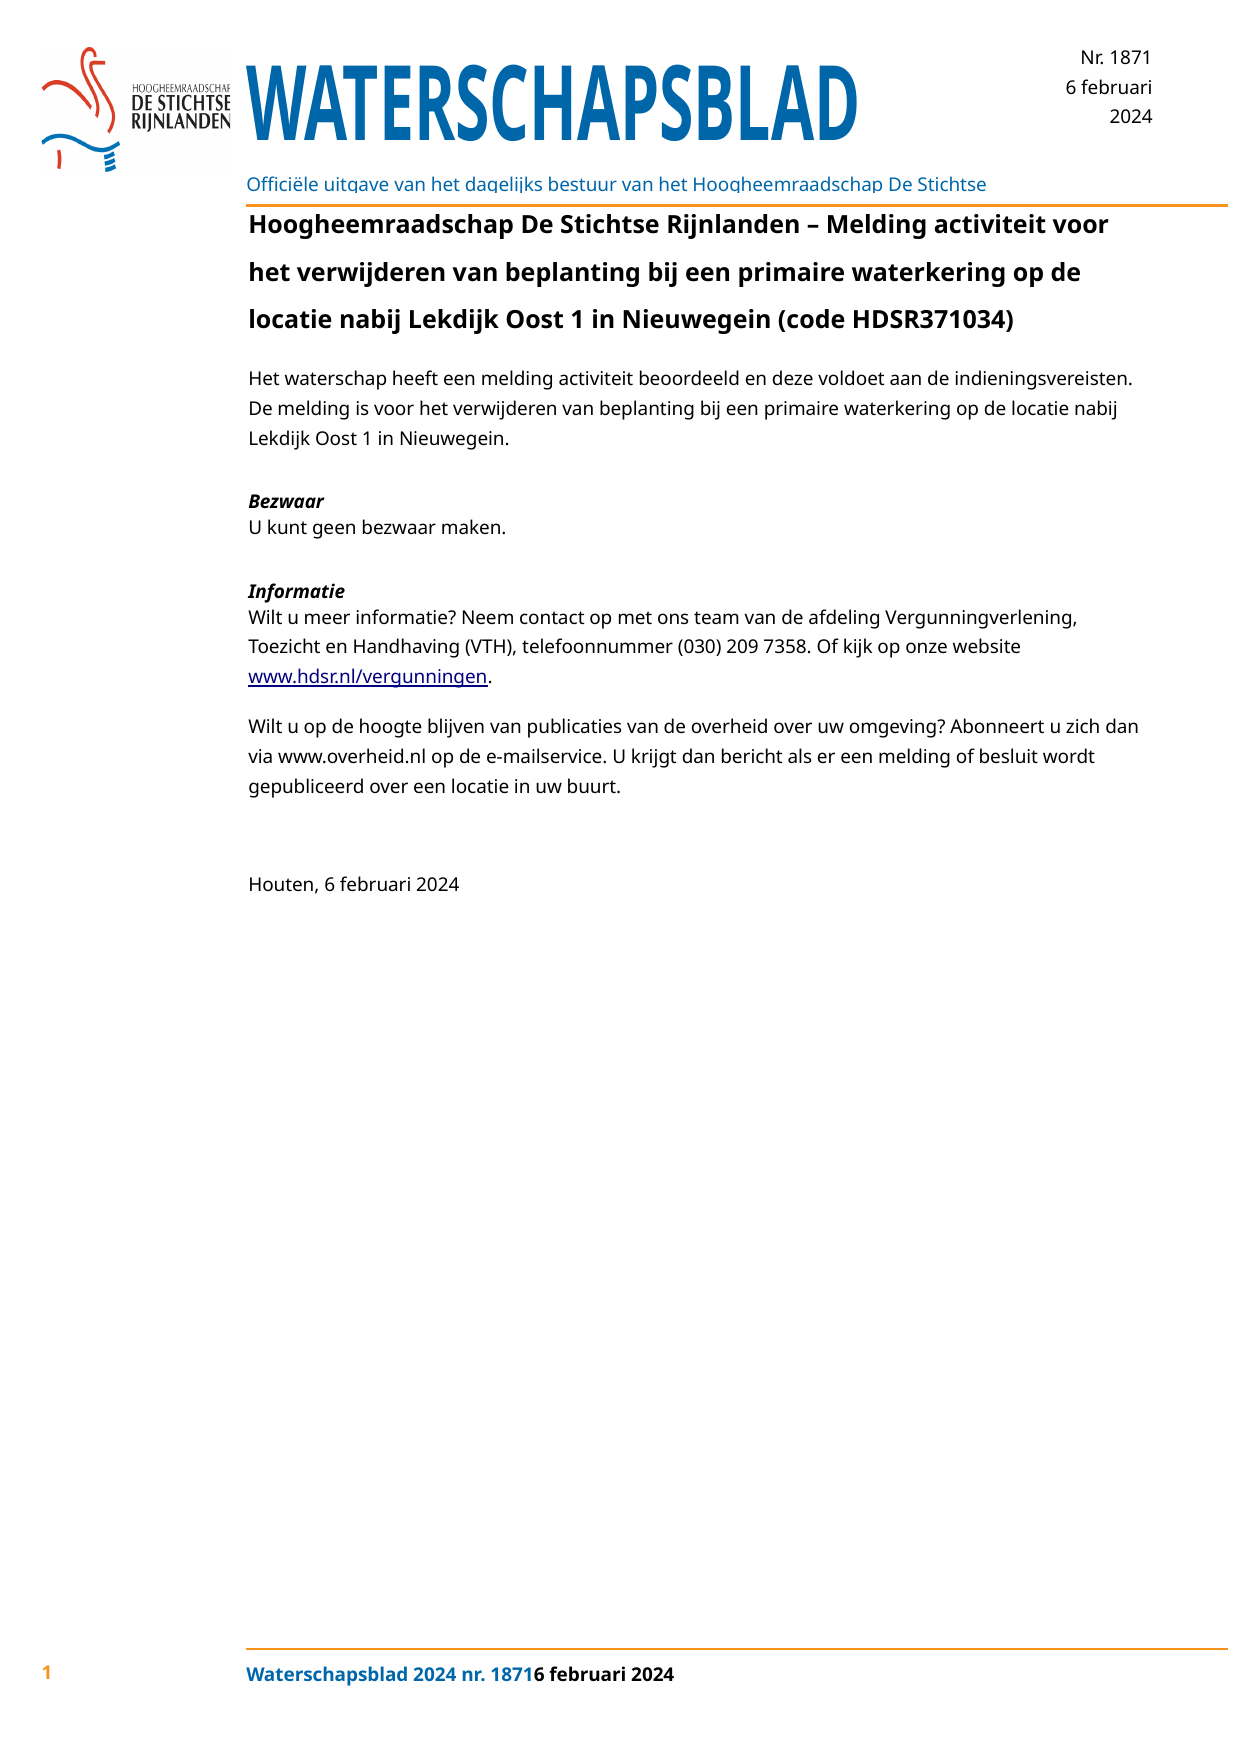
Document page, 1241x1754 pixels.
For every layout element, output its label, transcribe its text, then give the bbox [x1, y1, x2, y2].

text U kunt geen bezwaar maken. [248, 514, 1152, 540]
text Het waterschap heeft een melding activiteit beoordeeld en deze voldoet aan de indieningsvereisten. De melding is voor het verwijderen van beplanting bij een primaire waterkering op de locatie nabij Lekdijk Oost 1 in Nieuwegein. [248, 366, 1152, 450]
text Wilt u meer informatie? Neem contact op met ons team van de afdeling Vergunningverlening, Toezicht en Handhaving (VTH), telefoonnummer (030) 209 7358. Of kijk op onze website www.hdsr.nl/vergunningen. [248, 604, 1152, 689]
text Hoogheemraadschap De Stichtse Rijnlanden – Melding activiteit voor het verwijderen van beplanting bij een primaire waterkering op de locatie nabij Lekdijk Oost 1 in Nieuwegein (code HDSR371034) [248, 207, 1152, 336]
text Bezwaar [248, 489, 1152, 514]
text Houten, 6 februari 2024 [248, 871, 1152, 897]
text Informatie [248, 578, 1152, 604]
text Wilt u op de hoogte blijven van publicaties van de overheid over uw omgeving? Abonneert u zich dan via www.overheid.nl op de e-mailservice. U krijgt dan bericht als er een melding of besluit wordt gepubliceerd over een locatie in uw buurt. [248, 714, 1152, 798]
picture [41, 47, 231, 172]
